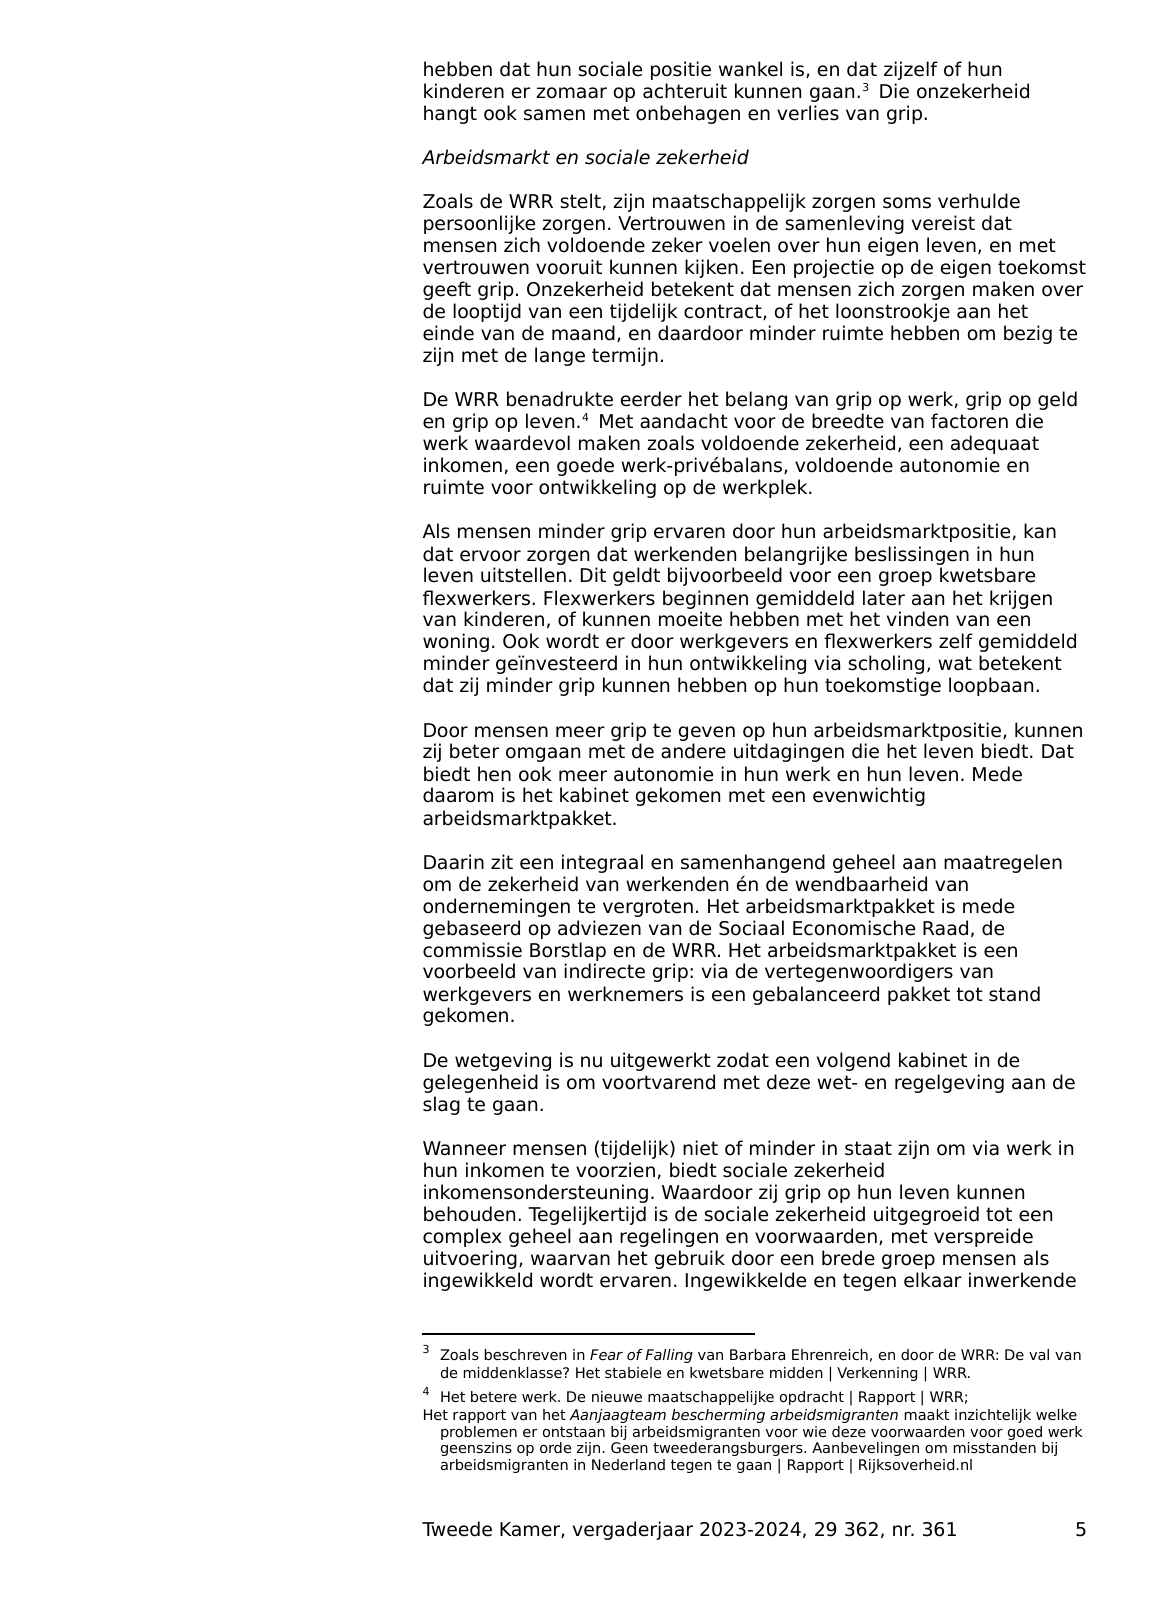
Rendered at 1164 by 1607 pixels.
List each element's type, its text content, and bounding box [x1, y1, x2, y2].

text Zoals beschreven in Fear of Falling van Barbara Ehrenreich, en door de WRR: De val van de middenklasse? Het stabiele en kwetsbare midden | Verkenning | WRR. [422, 1343, 1087, 1382]
text Zoals de WRR stelt, zijn maatschappelijk zorgen soms verhulde persoonlijke zorgen. Vertrouwen in de samenleving vereist dat mensen zich voldoende zeker voelen over hun eigen leven, en met vertrouwen vooruit kunnen kijken. Een projectie op de eigen toekomst geeft grip. Onzekerheid betekent dat mensen zich zorgen maken over de looptijd van een tijdelijk contract, of het loonstrookje aan het einde van de maand, en daardoor minder ruimte hebben om bezig te zijn met de lange termijn. [422, 191, 1087, 367]
text hebben dat hun sociale positie wankel is, en dat zijzelf of hun kinderen er zomaar op achteruit kunnen gaan. Die onzekerheid hangt ook samen met onbehagen en verlies van grip. [422, 59, 1087, 125]
text De wetgeving is nu uitgewerkt zodat een volgend kabinet in de gelegenheid is om voortvarend met deze wet- en regelgeving aan de slag te gaan. [422, 1049, 1087, 1116]
text Het rapport van het Aanjaagteam bescherming arbeidsmigranten maakt inzichtelijk welke problemen er ontstaan bij arbeidsmigranten voor wie deze voorwaarden voor goed werk geenszins op orde zijn. Geen tweederangsburgers. Aanbevelingen om misstanden bij arbeidsmigranten in Nederland tegen te gaan | Rapport | Rijksoverheid.nl [422, 1407, 1087, 1474]
text De WRR benadrukte eerder het belang van grip op werk, grip op geld en grip op leven. Met aandacht voor de breedte van factoren die werk waardevol maken zoals voldoende zekerheid, een adequaat inkomen, een goede werk-privébalans, voldoende autonomie en ruimte voor ontwikkeling op de werkplek. [422, 389, 1087, 499]
text Daarin zit een integraal en samenhangend geheel aan maatregelen om de zekerheid van werkenden én de wendbaarheid van ondernemingen te vergroten. Het arbeidsmarktpakket is mede gebaseerd op adviezen van de Sociaal Economische Raad, de commissie Borstlap en de WRR. Het arbeidsmarktpakket is een voorbeeld van indirecte grip: via de vertegenwoordigers van werkgevers en werknemers is een gebalanceerd pakket tot stand gekomen. [422, 852, 1087, 1027]
text Wanneer mensen (tijdelijk) niet of minder in staat zijn om via werk in hun inkomen te voorzien, biedt sociale zekerheid inkomensondersteuning. Waardoor zij grip op hun leven kunnen behouden. Tegelijkertijd is de sociale zekerheid uitgegroeid tot een complex geheel aan regelingen en voorwaarden, met verspreide uitvoering, waarvan het gebruik door een brede groep mensen als ingewikkeld wordt ervaren. Ingewikkelde en tegen elkaar inwerkende [422, 1138, 1087, 1292]
text Door mensen meer grip te geven op hun arbeidsmarktpositie, kunnen zij beter omgaan met de andere uitdagingen die het leven biedt. Dat biedt hen ook meer autonomie in hun werk en hun leven. Mede daarom is het kabinet gekomen met een evenwichtig arbeidsmarktpakket. [422, 719, 1087, 829]
text Het betere werk. De nieuwe maatschappelijke opdracht | Rapport | WRR; [422, 1385, 1087, 1407]
subtitle Arbeidsmarkt en sociale zekerheid [422, 147, 1087, 169]
text Als mensen minder grip ervaren door hun arbeidsmarktpositie, kan dat ervoor zorgen dat werkenden belangrijke beslissingen in hun leven uitstellen. Dit geldt bijvoorbeeld voor een groep kwetsbare flexwerkers. Flexwerkers beginnen gemiddeld later aan het krijgen van kinderen, of kunnen moeite hebben met het vinden van een woning. Ook wordt er door werkgevers en flexwerkers zelf gemiddeld minder geïnvesteerd in hun ontwikkeling via scholing, wat betekent dat zij minder grip kunnen hebben op hun toekomstige loopbaan. [422, 521, 1087, 697]
